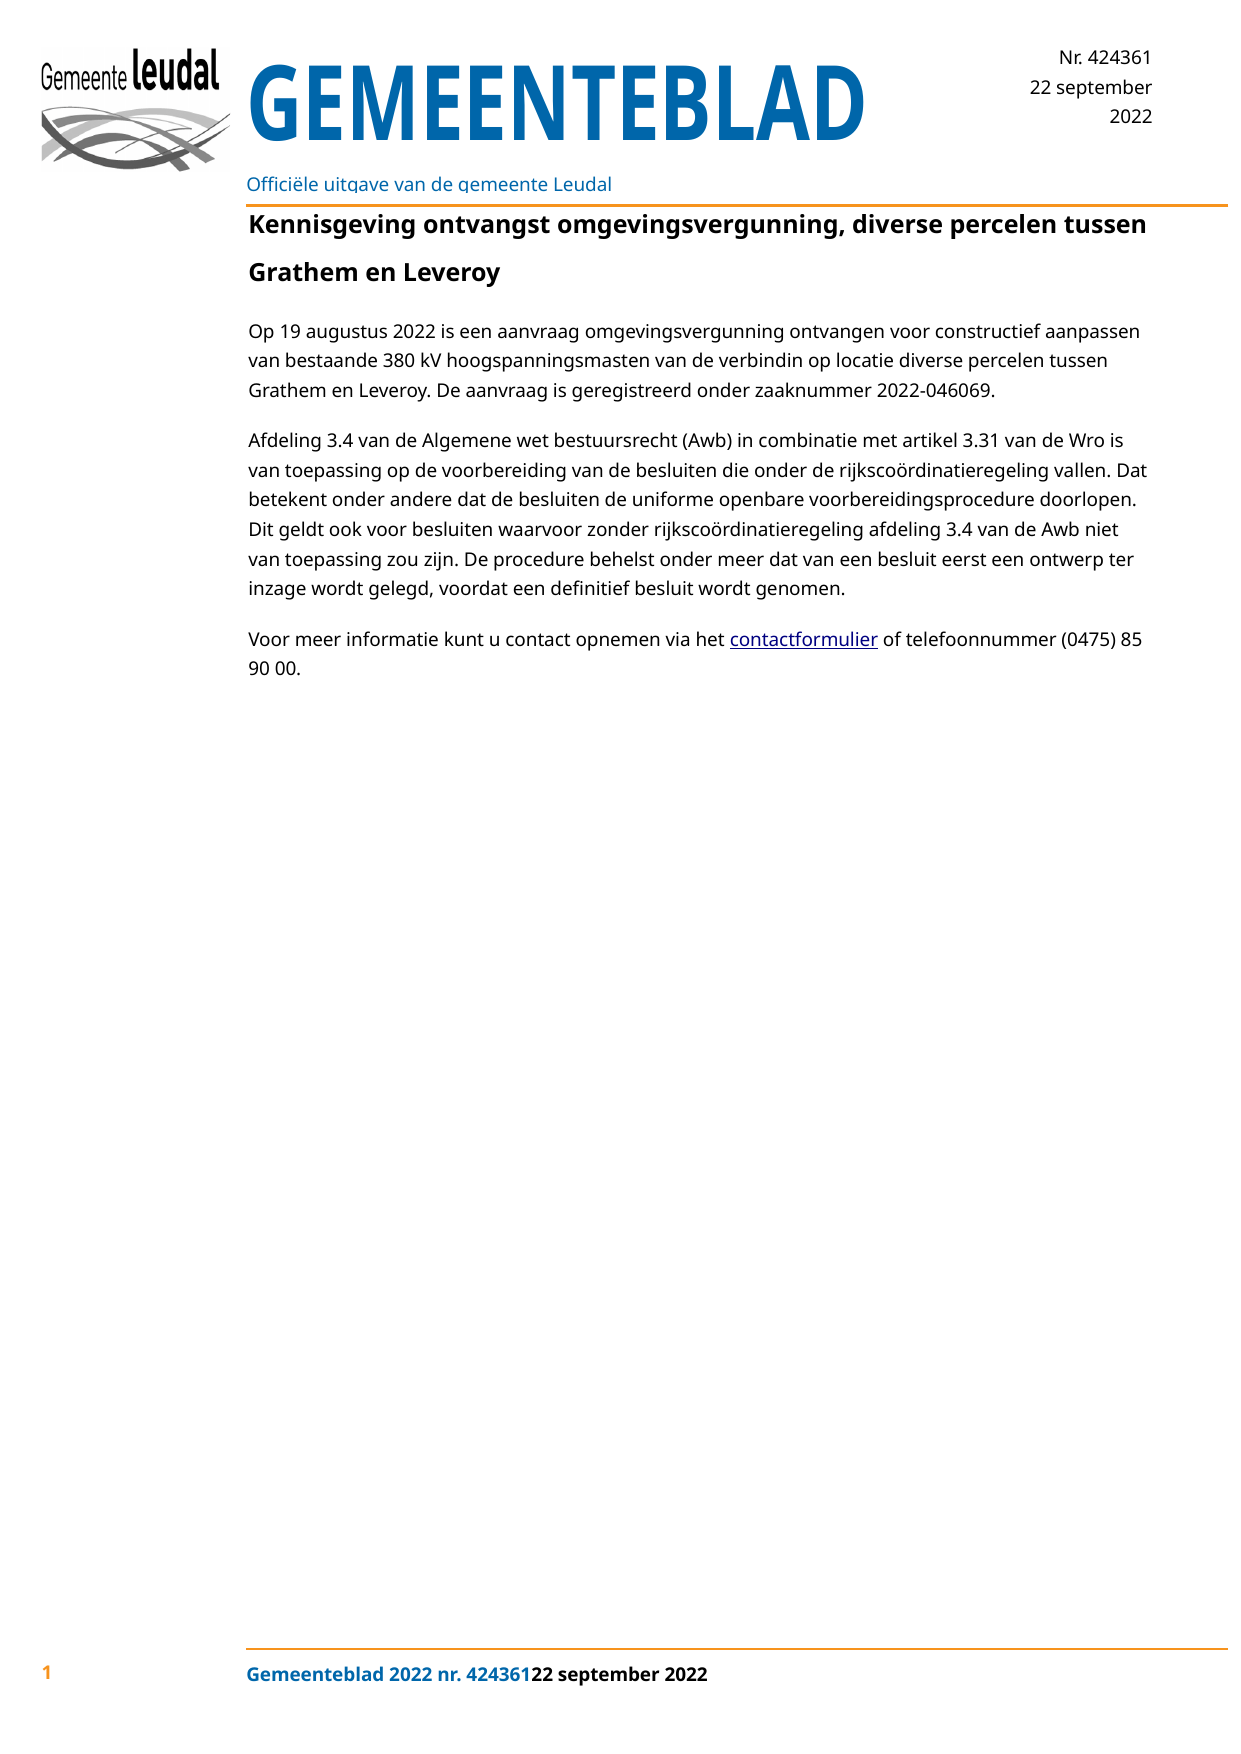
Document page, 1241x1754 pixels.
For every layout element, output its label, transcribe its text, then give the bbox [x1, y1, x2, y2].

picture [41, 47, 231, 172]
text Op 19 augustus 2022 is een aanvraag omgevingsvergunning ontvangen voor constructief aanpassen van bestaande 380 kV hoogspanningsmasten van de verbindin op locatie diverse percelen tussen Grathem en Leveroy. De aanvraag is geregistreerd onder zaaknummer 2022-046069. [248, 318, 1152, 403]
text Kennisgeving ontvangst omgevingsvergunning, diverse percelen tussen Grathem en Leveroy [248, 207, 1152, 288]
text Voor meer informatie kunt u contact opnemen via het contactformulier of telefoonnummer (0475) 85 90 00. [248, 626, 1152, 681]
text Afdeling 3.4 van de Algemene wet bestuursrecht (Awb) in combinatie met artikel 3.31 van de Wro is van toepassing op de voorbereiding van de besluiten die onder de rijkscoördinatieregeling vallen. Dat betekent onder andere dat de besluiten de uniforme openbare voorbereidingsprocedure doorlopen. Dit geldt ook voor besluiten waarvoor zonder rijkscoördinatieregeling afdeling 3.4 van de Awb niet van toepassing zou zijn. De procedure behelst onder meer dat van een besluit eerst een ontwerp ter inzage wordt gelegd, voordat een definitief besluit wordt genomen. [248, 427, 1152, 601]
